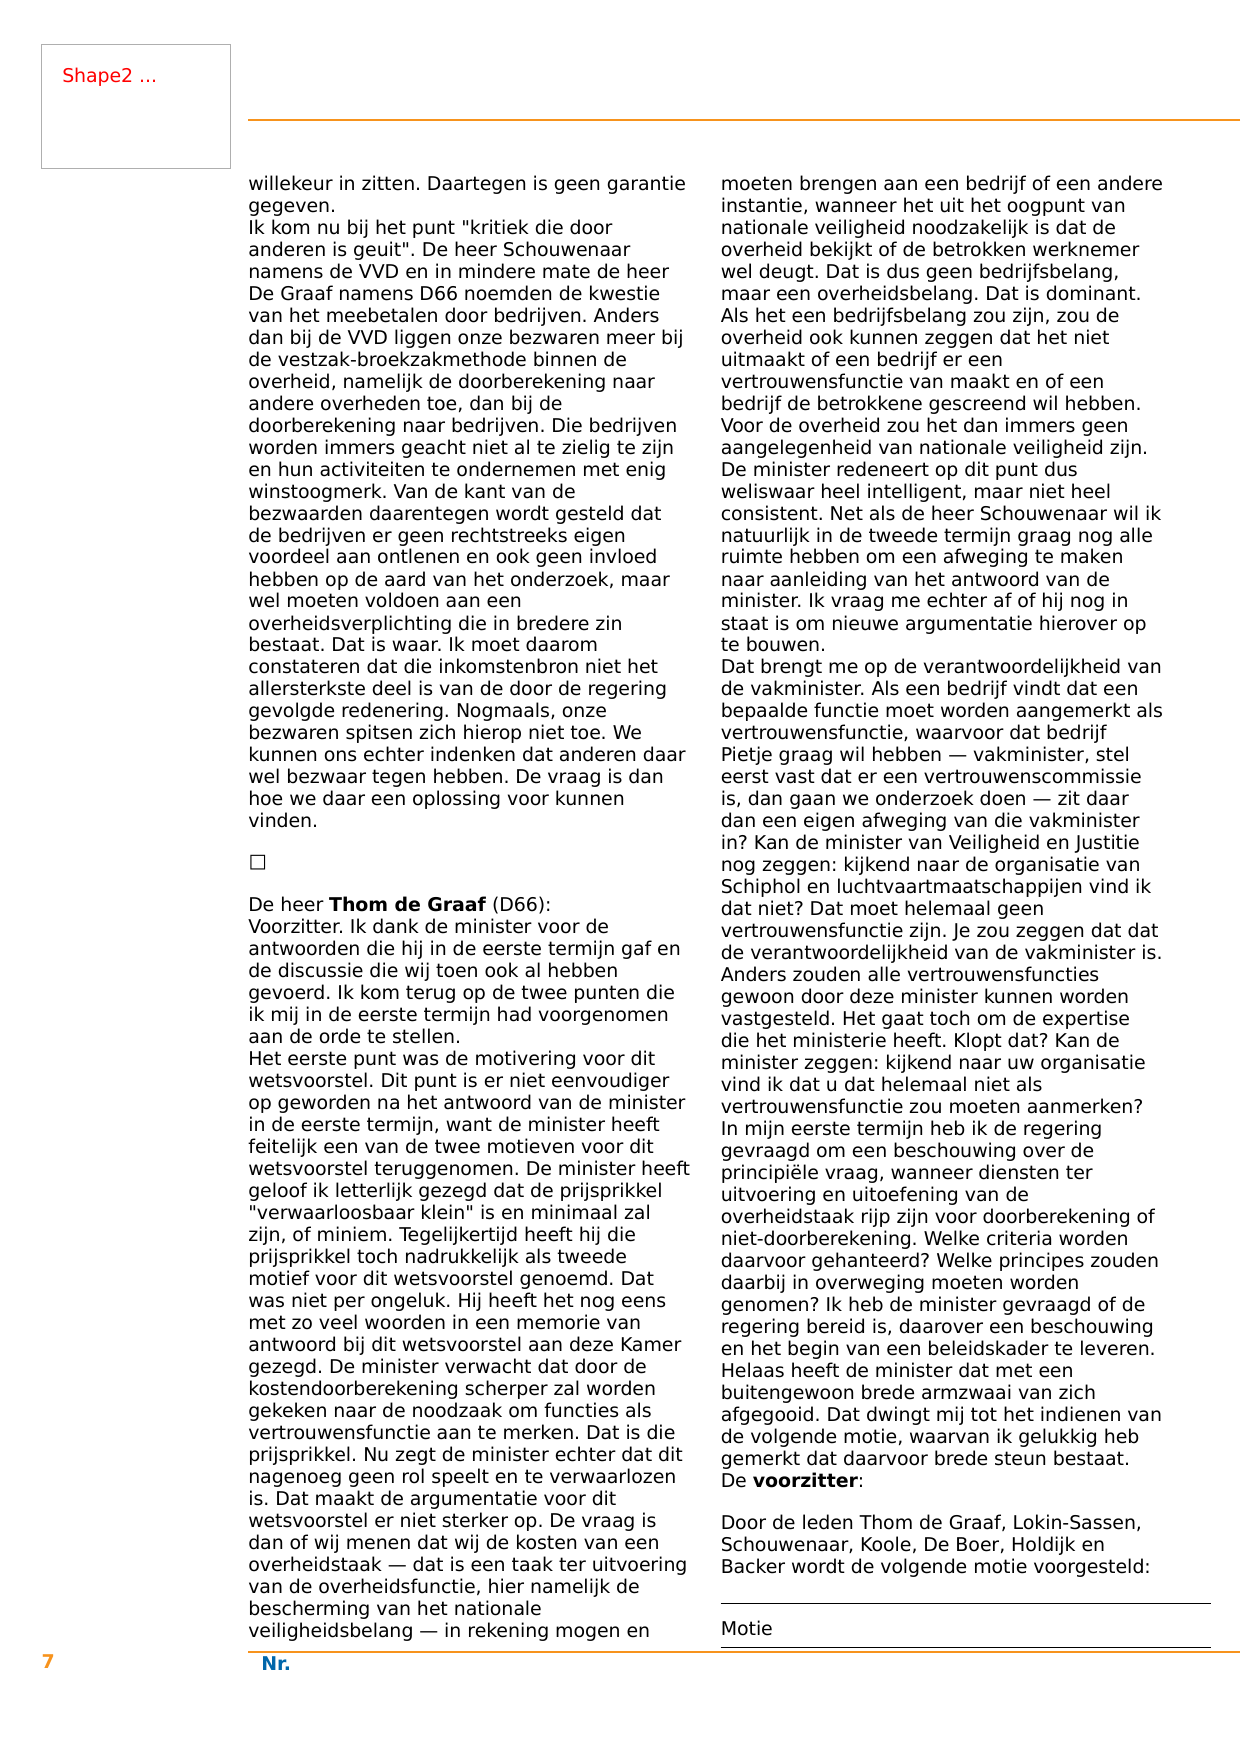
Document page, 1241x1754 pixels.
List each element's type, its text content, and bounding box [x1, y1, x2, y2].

text Voorzitter. Ik dank de minister voor de antwoorden die hij in de eerste termijn gaf en de discussie die wij toen ook al hebben gevoerd. Ik kom terug op de twee punten die ik mij in de eerste termijn had voorgenomen aan de orde te stellen. [248, 916, 691, 1048]
text Ik kom nu bij het punt "kritiek die door anderen is geuit". De heer Schouwenaar namens de VVD en in mindere mate de heer De Graaf namens D66 noemden de kwestie van het meebetalen door bedrijven. Anders dan bij de VVD liggen onze bezwaren meer bij de vestzak-broekzakmethode binnen de overheid, namelijk de doorberekening naar andere overheden toe, dan bij de doorberekening naar bedrijven. Die bedrijven worden immers geacht niet al te zielig te zijn en hun activiteiten te ondernemen met enig winstoogmerk. Van de kant van de bezwaarden daarentegen wordt gesteld dat de bedrijven er geen rechtstreeks eigen voordeel aan ontlenen en ook geen invloed hebben op de aard van het onderzoek, maar wel moeten voldoen aan een overheidsverplichting die in bredere zin bestaat. Dat is waar. Ik moet daarom constateren dat die inkomstenbron niet het allersterkste deel is van de door de regering gevolgde redenering. Nogmaals, onze bezwaren spitsen zich hierop niet toe. We kunnen ons echter indenken dat anderen daar wel bezwaar tegen hebben. De vraag is dan hoe we daar een oplossing voor kunnen vinden. [248, 217, 691, 832]
text De voorzitter: [721, 1469, 1163, 1492]
text ⬜ [248, 852, 691, 874]
text moeten brengen aan een bedrijf of een andere instantie, wanneer het uit het oogpunt van nationale veiligheid noodzakelijk is dat de overheid bekijkt of de betrokken werknemer wel deugt. Dat is dus geen bedrijfsbelang, maar een overheidsbelang. Dat is dominant. Als het een bedrijfsbelang zou zijn, zou de overheid ook kunnen zeggen dat het niet uitmaakt of een bedrijf er een vertrouwensfunctie van maakt en of een bedrijf de betrokkene gescreend wil hebben. Voor de overheid zou het dan immers geen aangelegenheid van nationale veiligheid zijn. De minister redeneert op dit punt dus weliswaar heel intelligent, maar niet heel consistent. Net als de heer Schouwenaar wil ik natuurlijk in de tweede termijn graag nog alle ruimte hebben om een afweging te maken naar aanleiding van het antwoord van de minister. Ik vraag me echter af of hij nog in staat is om nieuwe argumentatie hierover op te bouwen. [721, 173, 1163, 656]
text Door de leden Thom de Graaf, Lokin-Sassen, Schouwenaar, Koole, De Boer, Holdijk en Backer wordt de volgende motie voorgesteld: [721, 1512, 1163, 1577]
text In mijn eerste termijn heb ik de regering gevraagd om een beschouwing over de principiële vraag, wanneer diensten ter uitvoering en uitoefening van de overheidstaak rijp zijn voor doorberekening of niet-doorberekening. Welke criteria worden daarvoor gehanteerd? Welke principes zouden daarbij in overweging moeten worden genomen? Ik heb de minister gevraagd of de regering bereid is, daarover een beschouwing en het begin van een beleidskader te leveren. Helaas heeft de minister dat met een buitengewoon brede armzwaai van zich afgegooid. Dat dwingt mij tot het indienen van de volgende motie, waarvan ik gelukkig heb gemerkt dat daarvoor brede steun bestaat. [721, 1118, 1163, 1469]
text Dat brengt me op de verantwoordelijkheid van de vakminister. Als een bedrijf vindt dat een bepaalde functie moet worden aangemerkt als vertrouwensfunctie, waarvoor dat bedrijf Pietje graag wil hebben — vakminister, stel eerst vast dat er een vertrouwenscommissie is, dan gaan we onderzoek doen — zit daar dan een eigen afweging van die vakminister in? Kan de minister van Veiligheid en Justitie nog zeggen: kijkend naar de organisatie van Schiphol en luchtvaartmaatschappijen vind ik dat niet? Dat moet helemaal geen vertrouwensfunctie zijn. Je zou zeggen dat dat de verantwoordelijkheid van de vakminister is. Anders zouden alle vertrouwensfuncties gewoon door deze minister kunnen worden vastgesteld. Het gaat toch om de expertise die het ministerie heeft. Klopt dat? Kan de minister zeggen: kijkend naar uw organisatie vind ik dat u dat helemaal niet als vertrouwensfunctie zou moeten aanmerken? [721, 656, 1163, 1118]
text Het eerste punt was de motivering voor dit wetsvoorstel. Dit punt is er niet eenvoudiger op geworden na het antwoord van de minister in de eerste termijn, want de minister heeft feitelijk een van de twee motieven voor dit wetsvoorstel teruggenomen. De minister heeft geloof ik letterlijk gezegd dat de prijsprikkel "verwaarloosbaar klein" is en minimaal zal zijn, of miniem. Tegelijkertijd heeft hij die prijsprikkel toch nadrukkelijk als tweede motief voor dit wetsvoorstel genoemd. Dat was niet per ongeluk. Hij heeft het nog eens met zo veel woorden in een memorie van antwoord bij dit wetsvoorstel aan deze Kamer gezegd. De minister verwacht dat door de kostendoorberekening scherper zal worden gekeken naar de noodzaak om functies als vertrouwensfunctie aan te merken. Dat is die prijsprikkel. Nu zegt de minister echter dat dit nagenoeg geen rol speelt en te verwaarlozen is. Dat maakt de argumentatie voor dit wetsvoorstel er niet sterker op. De vraag is dan of wij menen dat wij de kosten van een overheidstaak — dat is een taak ter uitvoering van de overheidsfunctie, hier namelijk de bescherming van het nationale veiligheidsbelang — in rekening mogen en [248, 1048, 691, 1641]
text Motie [721, 1617, 1163, 1639]
text De heer Thom de Graaf (D66): [248, 894, 691, 916]
text willekeur in zitten. Daartegen is geen garantie gegeven. [248, 173, 691, 217]
